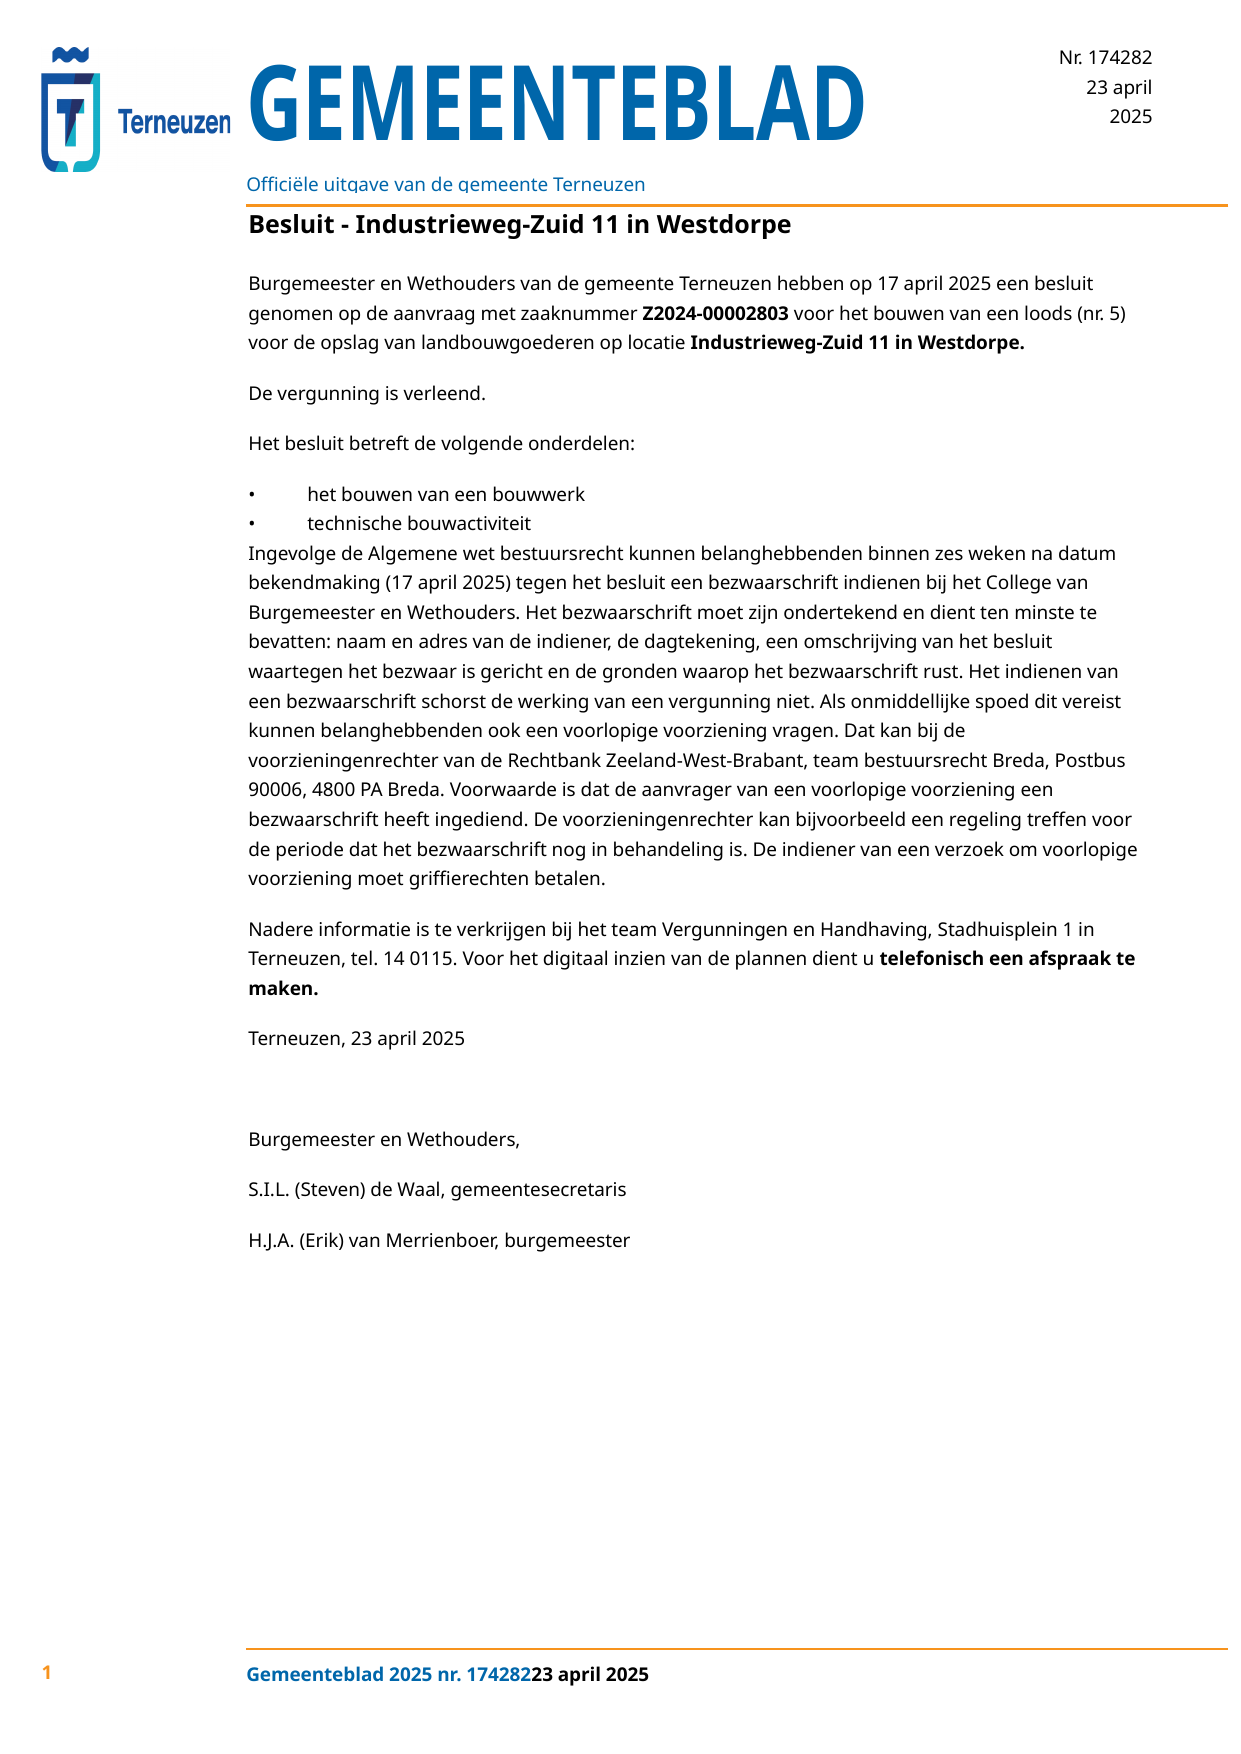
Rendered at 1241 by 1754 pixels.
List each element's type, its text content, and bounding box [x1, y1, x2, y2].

text Ingevolge de Algemene wet bestuursrecht kunnen belanghebbenden binnen zes weken na datum bekendmaking (17 april 2025) tegen het besluit een bezwaarschrift indienen bij het College van Burgemeester en Wethouders. Het bezwaarschrift moet zijn ondertekend en dient ten minste te bevatten: naam en adres van de indiener, de dagtekening, een omschrijving van het besluit waartegen het bezwaar is gericht en de gronden waarop het bezwaarschrift rust. Het indienen van een bezwaarschrift schorst de werking van een vergunning niet. Als onmiddellijke spoed dit vereist kunnen belanghebbenden ook een voorlopige voorziening vragen. Dat kan bij de voorzieningenrechter van de Rechtbank Zeeland-West-Brabant, team bestuursrecht Breda, Postbus 90006, 4800 PA Breda. Voorwaarde is dat de aanvrager van een voorlopige voorziening een bezwaarschrift heeft ingediend. De voorzieningenrechter kan bijvoorbeeld een regeling treffen voor de periode dat het bezwaarschrift nog in behandeling is. De indiener van een verzoek om voorlopige voorziening moet griffierechten betalen. [248, 540, 1152, 891]
text S.I.L. (Steven) de Waal, gemeentesecretaris [248, 1177, 1152, 1202]
text Besluit - Industrieweg-Zuid 11 in Westdorpe [248, 207, 1152, 241]
text De vergunning is verleend. [248, 380, 1152, 406]
list het bouwen van een bouwwerk [248, 481, 1152, 506]
text Het besluit betreft de volgende onderdelen: [248, 430, 1152, 456]
text Nadere informatie is te verkrijgen bij het team Vergunningen en Handhaving, Stadhuisplein 1 in Terneuzen, tel. 14 0115. Voor het digitaal inzien van de plannen dient u telefonisch een afspraak te maken. [248, 916, 1152, 1001]
list technische bouwactiviteit [248, 510, 1152, 536]
picture [41, 47, 231, 172]
text H.J.A. (Erik) van Merrienboer, burgemeester [248, 1227, 1152, 1253]
text Burgemeester en Wethouders van de gemeente Terneuzen hebben op 17 april 2025 een besluit genomen op de aanvraag met zaaknummer Z2024-00002803 voor het bouwen van een loods (nr. 5) voor de opslag van landbouwgoederen op locatie Industrieweg-Zuid 11 in Westdorpe. [248, 270, 1152, 355]
text Burgemeester en Wethouders, [248, 1126, 1152, 1152]
text Terneuzen, 23 april 2025 [248, 1025, 1152, 1051]
